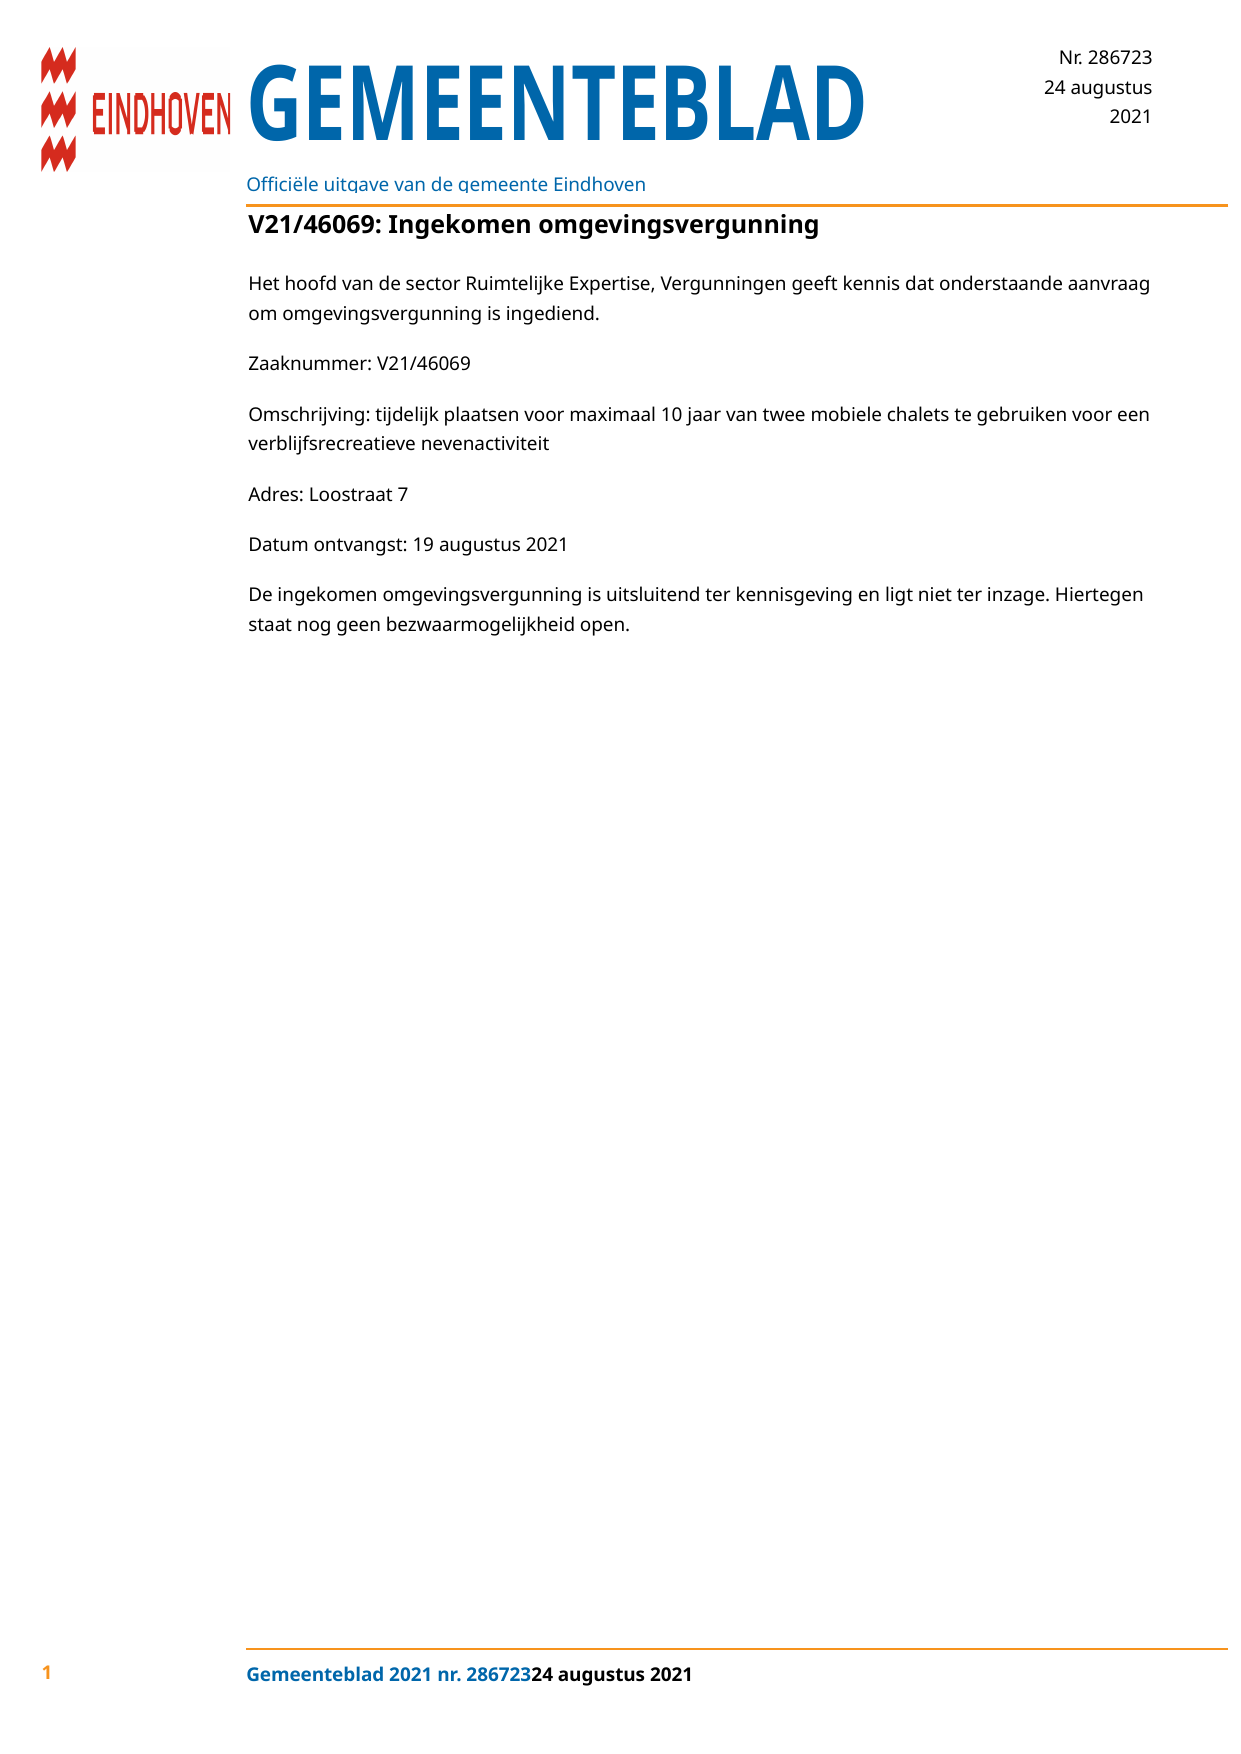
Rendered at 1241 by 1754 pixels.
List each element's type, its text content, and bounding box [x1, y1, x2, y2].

picture [41, 47, 231, 172]
text Zaaknummer: V21/46069 [248, 350, 1152, 376]
text Adres: Loostraat 7 [248, 481, 1152, 506]
text V21/46069: Ingekomen omgevingsvergunning [248, 207, 1152, 241]
text Omschrijving: tijdelijk plaatsen voor maximaal 10 jaar van twee mobiele chalets te gebruiken voor een verblijfsrecreatieve nevenactiviteit [248, 401, 1152, 456]
text Datum ontvangst: 19 augustus 2021 [248, 531, 1152, 557]
text De ingekomen omgevingsvergunning is uitsluitend ter kennisgeving en ligt niet ter inzage. Hiertegen staat nog geen bezwaarmogelijkheid open. [248, 582, 1152, 637]
text Het hoofd van de sector Ruimtelijke Expertise, Vergunningen geeft kennis dat onderstaande aanvraag om omgevingsvergunning is ingediend. [248, 270, 1152, 326]
